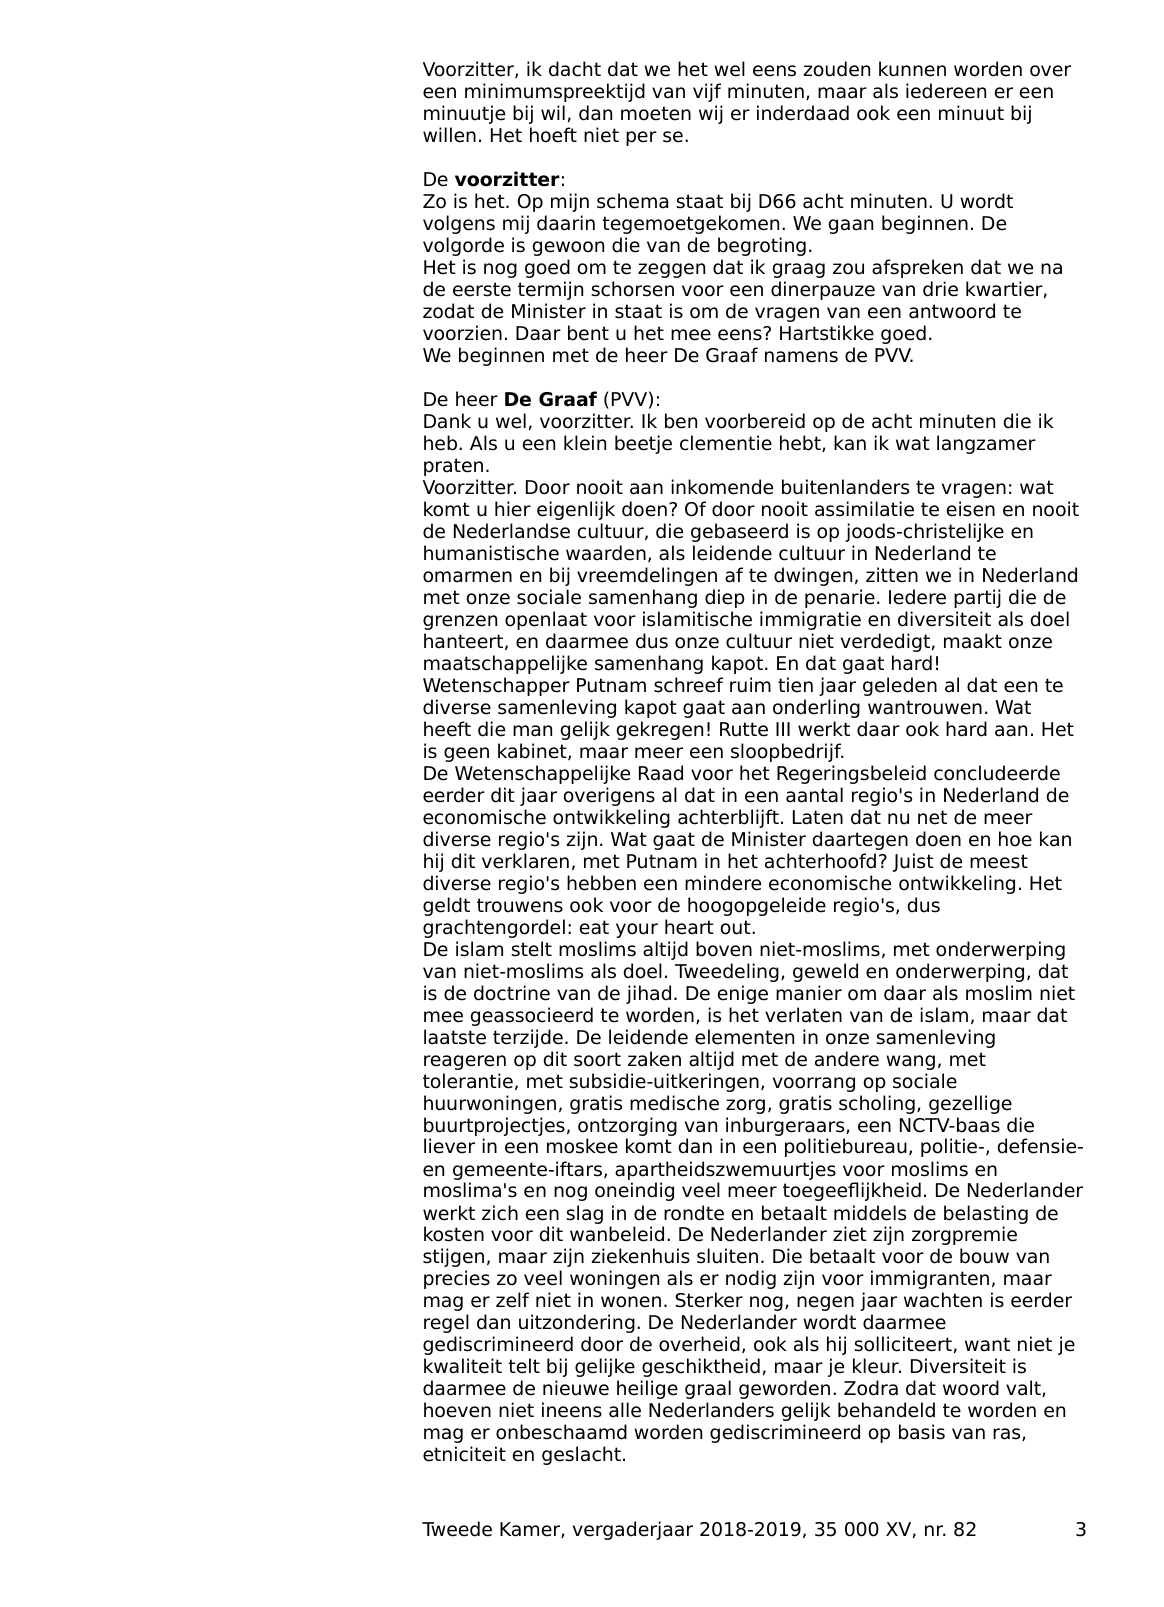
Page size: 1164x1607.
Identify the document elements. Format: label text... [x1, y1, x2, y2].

text De heer De Graaf (PVV): [422, 389, 1087, 411]
text Het is nog goed om te zeggen dat ik graag zou afspreken dat we na de eerste termijn schorsen voor een dinerpauze van drie kwartier, zodat de Minister in staat is om de vragen van een antwoord te voorzien. Daar bent u het mee eens? Hartstikke goed. [422, 257, 1087, 345]
text We beginnen met de heer De Graaf namens de PVV. [422, 345, 1087, 367]
text Zo is het. Op mijn schema staat bij D66 acht minuten. U wordt volgens mij daarin tegemoetgekomen. We gaan beginnen. De volgorde is gewoon die van de begroting. [422, 191, 1087, 257]
text Voorzitter, ik dacht dat we het wel eens zouden kunnen worden over een minimumspreektijd van vijf minuten, maar als iedereen er een minuutje bij wil, dan moeten wij er inderdaad ook een minuut bij willen. Het hoeft niet per se. [422, 59, 1087, 147]
text Dank u wel, voorzitter. Ik ben voorbereid op de acht minuten die ik heb. Als u een klein beetje clementie hebt, kan ik wat langzamer praten. [422, 411, 1087, 477]
text De islam stelt moslims altijd boven niet-moslims, met onderwerping van niet-moslims als doel. Tweedeling, geweld en onderwerping, dat is de doctrine van de jihad. De enige manier om daar als moslim niet mee geassocieerd te worden, is het verlaten van de islam, maar dat laatste terzijde. De leidende elementen in onze samenleving reageren op dit soort zaken altijd met de andere wang, met tolerantie, met subsidie-uitkeringen, voorrang op sociale huurwoningen, gratis medische zorg, gratis scholing, gezellige buurtprojectjes, ontzorging van inburgeraars, een NCTV-baas die liever in een moskee komt dan in een politiebureau, politie-, defensie- en gemeente-iftars, apartheidszwemuurtjes voor moslims en moslima's en nog oneindig veel meer toegeeflijkheid. De Nederlander werkt zich een slag in de rondte en betaalt middels de belasting de kosten voor dit wanbeleid. De Nederlander ziet zijn zorgpremie stijgen, maar zijn ziekenhuis sluiten. Die betaalt voor de bouw van precies zo veel woningen als er nodig zijn voor immigranten, maar mag er zelf niet in wonen. Sterker nog, negen jaar wachten is eerder regel dan uitzondering. De Nederlander wordt daarmee gediscrimineerd door de overheid, ook als hij solliciteert, want niet je kwaliteit telt bij gelijke geschiktheid, maar je kleur. Diversiteit is daarmee de nieuwe heilige graal geworden. Zodra dat woord valt, hoeven niet ineens alle Nederlanders gelijk behandeld te worden en mag er onbeschaamd worden gediscrimineerd op basis van ras, etniciteit en geslacht. [422, 939, 1087, 1466]
text De voorzitter: [422, 169, 1087, 191]
text Voorzitter. Door nooit aan inkomende buitenlanders te vragen: wat komt u hier eigenlijk doen? Of door nooit assimilatie te eisen en nooit de Nederlandse cultuur, die gebaseerd is op joods-christelijke en humanistische waarden, als leidende cultuur in Nederland te omarmen en bij vreemdelingen af te dwingen, zitten we in Nederland met onze sociale samenhang diep in de penarie. Iedere partij die de grenzen openlaat voor islamitische immigratie en diversiteit als doel hanteert, en daarmee dus onze cultuur niet verdedigt, maakt onze maatschappelijke samenhang kapot. En dat gaat hard! Wetenschapper Putnam schreef ruim tien jaar geleden al dat een te diverse samenleving kapot gaat aan onderling wantrouwen. Wat heeft die man gelijk gekregen! Rutte III werkt daar ook hard aan. Het is geen kabinet, maar meer een sloopbedrijf. [422, 477, 1087, 763]
text De Wetenschappelijke Raad voor het Regeringsbeleid concludeerde eerder dit jaar overigens al dat in een aantal regio's in Nederland de economische ontwikkeling achterblijft. Laten dat nu net de meer diverse regio's zijn. Wat gaat de Minister daartegen doen en hoe kan hij dit verklaren, met Putnam in het achterhoofd? Juist de meest diverse regio's hebben een mindere economische ontwikkeling. Het geldt trouwens ook voor de hoogopgeleide regio's, dus grachtengordel: eat your heart out. [422, 763, 1087, 939]
